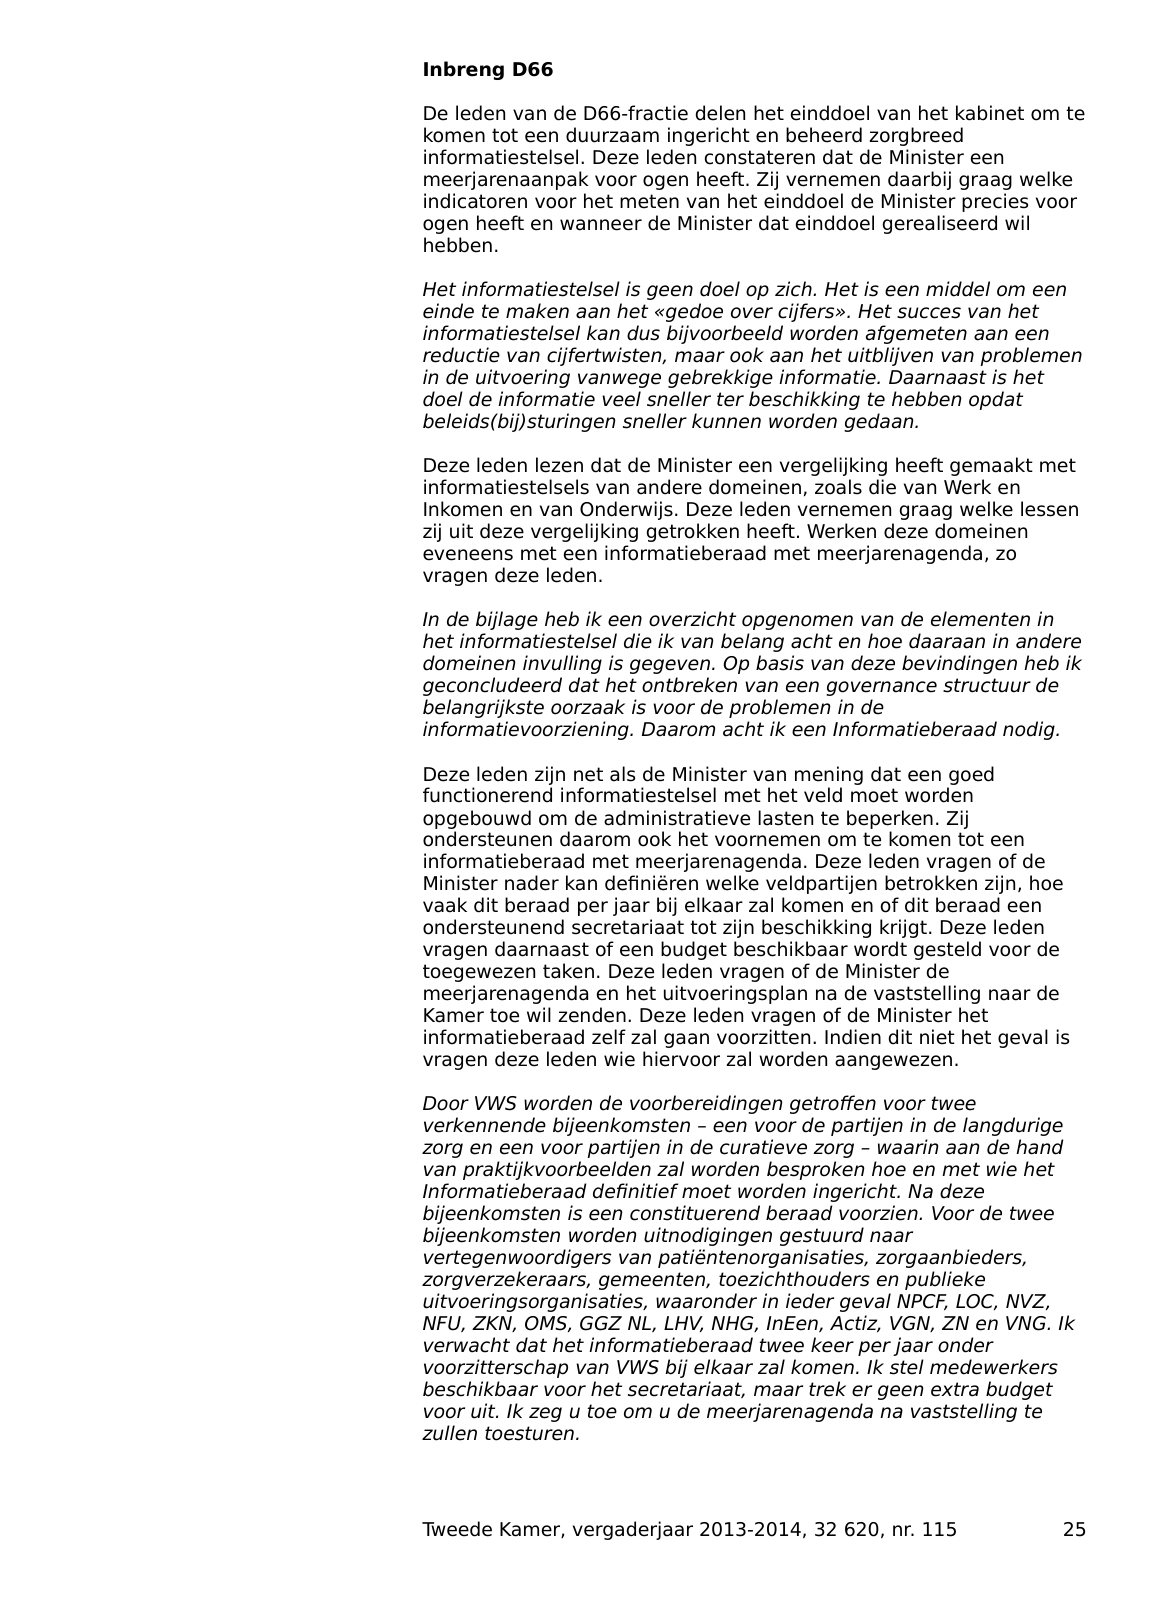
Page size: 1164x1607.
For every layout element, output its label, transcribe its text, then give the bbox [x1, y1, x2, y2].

text Deze leden lezen dat de Minister een vergelijking heeft gemaakt met informatiestelsels van andere domeinen, zoals die van Werk en Inkomen en van Onderwijs. Deze leden vernemen graag welke lessen zij uit deze vergelijking getrokken heeft. Werken deze domeinen eveneens met een informatieberaad met meerjarenagenda, zo vragen deze leden. [422, 455, 1087, 587]
text Door VWS worden de voorbereidingen getroffen voor twee verkennende bijeenkomsten – een voor de partijen in de langdurige zorg en een voor partijen in de curatieve zorg – waarin aan de hand van praktijkvoorbeelden zal worden besproken hoe en met wie het Informatieberaad definitief moet worden ingericht. Na deze bijeenkomsten is een constituerend beraad voorzien. Voor de twee bijeenkomsten worden uitnodigingen gestuurd naar vertegenwoordigers van patiëntenorganisaties, zorgaanbieders, zorgverzekeraars, gemeenten, toezichthouders en publieke uitvoeringsorganisaties, waaronder in ieder geval NPCF, LOC, NVZ, NFU, ZKN, OMS, GGZ NL, LHV, NHG, InEen, Actiz, VGN, ZN en VNG. Ik verwacht dat het informatieberaad twee keer per jaar onder voorzitterschap van VWS bij elkaar zal komen. Ik stel medewerkers beschikbaar voor het secretariaat, maar trek er geen extra budget voor uit. Ik zeg u toe om u de meerjarenagenda na vaststelling te zullen toesturen. [422, 1093, 1087, 1445]
text Deze leden zijn net als de Minister van mening dat een goed functionerend informatiestelsel met het veld moet worden opgebouwd om de administratieve lasten te beperken. Zij ondersteunen daarom ook het voornemen om te komen tot een informatieberaad met meerjarenagenda. Deze leden vragen of de Minister nader kan definiëren welke veldpartijen betrokken zijn, hoe vaak dit beraad per jaar bij elkaar zal komen en of dit beraad een ondersteunend secretariaat tot zijn beschikking krijgt. Deze leden vragen daarnaast of een budget beschikbaar wordt gesteld voor de toegewezen taken. Deze leden vragen of de Minister de meerjarenagenda en het uitvoeringsplan na de vaststelling naar de Kamer toe wil zenden. Deze leden vragen of de Minister het informatieberaad zelf zal gaan voorzitten. Indien dit niet het geval is vragen deze leden wie hiervoor zal worden aangewezen. [422, 763, 1087, 1071]
subtitle Inbreng D66 [422, 59, 1087, 81]
text In de bijlage heb ik een overzicht opgenomen van de elementen in het informatiestelsel die ik van belang acht en hoe daaraan in andere domeinen invulling is gegeven. Op basis van deze bevindingen heb ik geconcludeerd dat het ontbreken van een governance structuur de belangrijkste oorzaak is voor de problemen in de informatievoorziening. Daarom acht ik een Informatieberaad nodig. [422, 609, 1087, 741]
text De leden van de D66-fractie delen het einddoel van het kabinet om te komen tot een duurzaam ingericht en beheerd zorgbreed informatiestelsel. Deze leden constateren dat de Minister een meerjarenaanpak voor ogen heeft. Zij vernemen daarbij graag welke indicatoren voor het meten van het einddoel de Minister precies voor ogen heeft en wanneer de Minister dat einddoel gerealiseerd wil hebben. [422, 103, 1087, 257]
text Het informatiestelsel is geen doel op zich. Het is een middel om een einde te maken aan het «gedoe over cijfers». Het succes van het informatiestelsel kan dus bijvoorbeeld worden afgemeten aan een reductie van cijfertwisten, maar ook aan het uitblijven van problemen in de uitvoering vanwege gebrekkige informatie. Daarnaast is het doel de informatie veel sneller ter beschikking te hebben opdat beleids(bij)sturingen sneller kunnen worden gedaan. [422, 279, 1087, 433]
